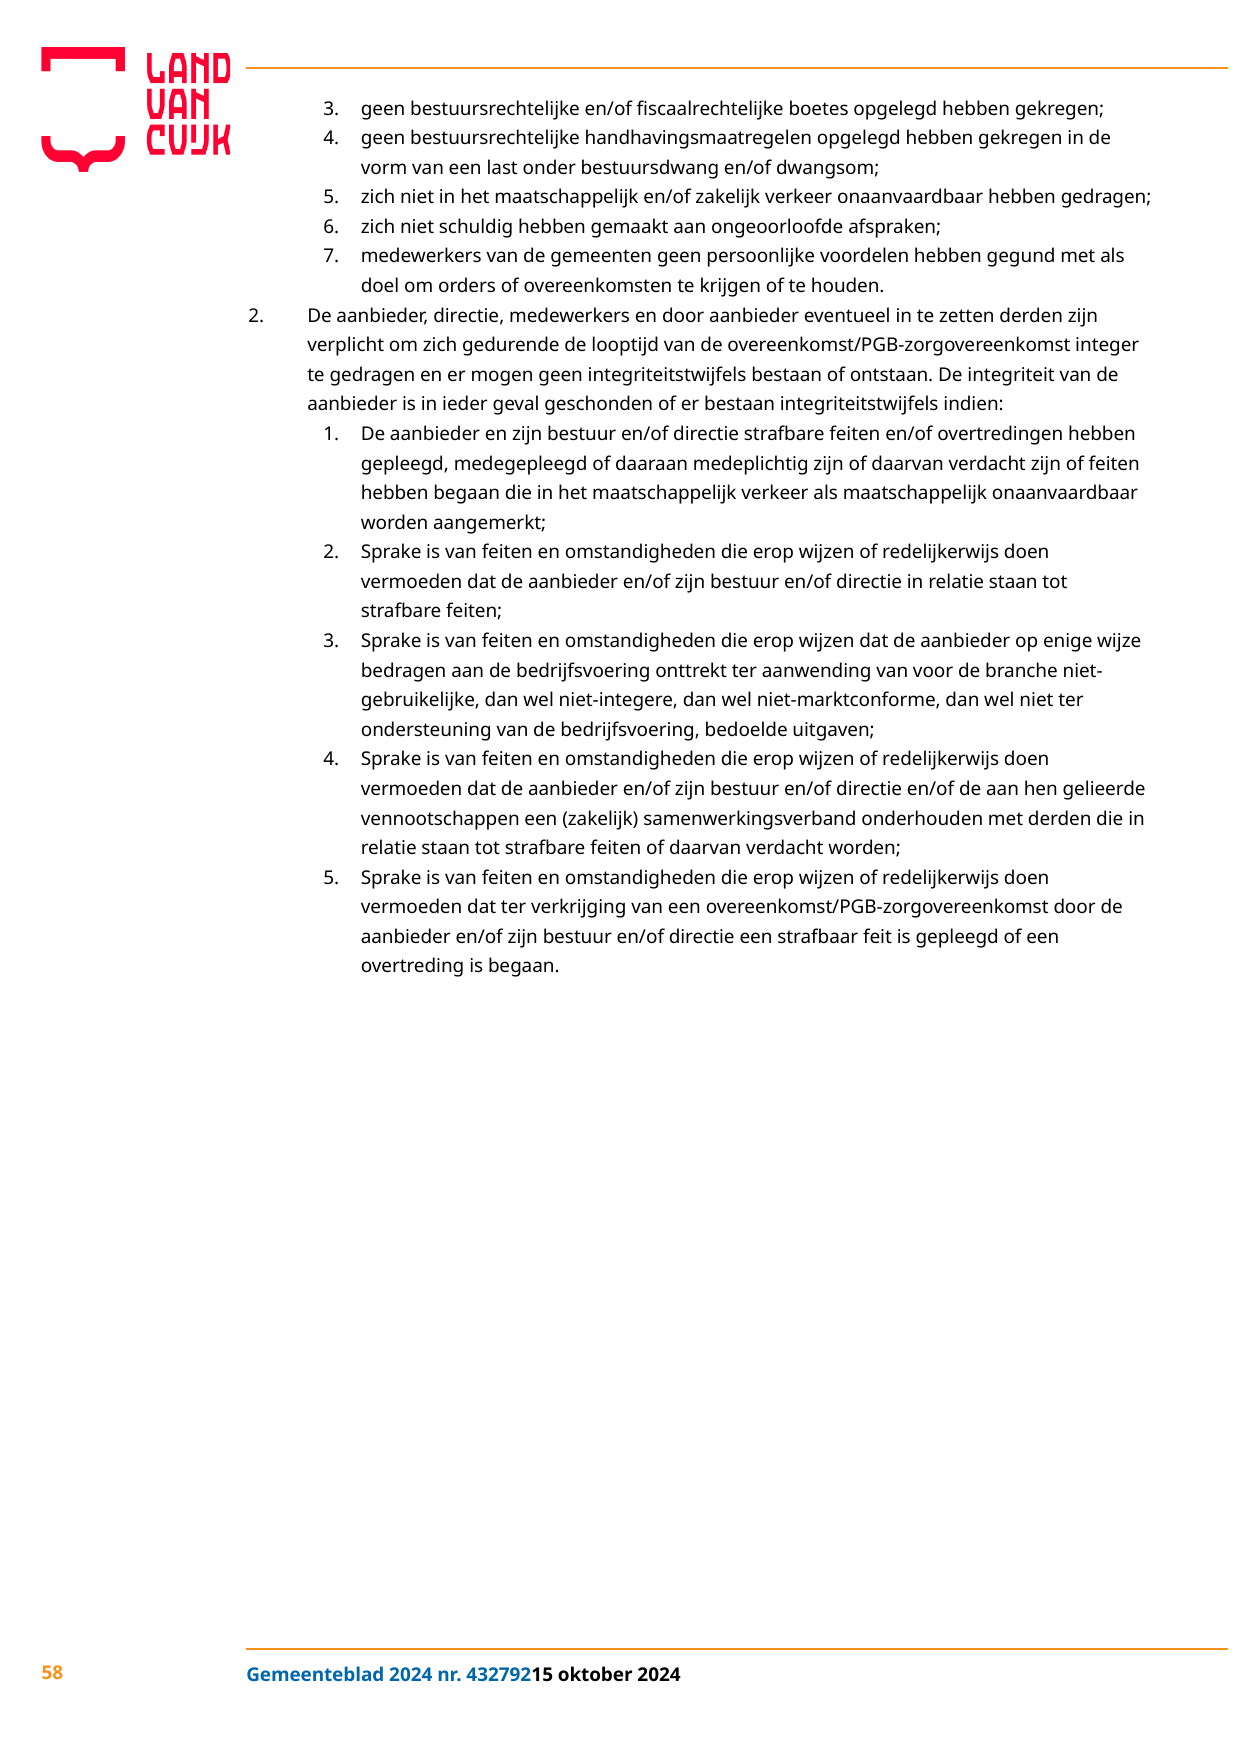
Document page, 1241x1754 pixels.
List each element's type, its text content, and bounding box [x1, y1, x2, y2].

list geen bestuursrechtelijke en/of fiscaalrechtelijke boetes opgelegd hebben gekregen; [323, 95, 1152, 121]
list Sprake is van feiten en omstandigheden die erop wijzen of redelijkerwijs doen vermoeden dat ter verkrijging van een overeenkomst/PGB-zorgovereenkomst door de aanbieder en/of zijn bestuur en/of directie een strafbaar feit is gepleegd of een overtreding is begaan. [323, 864, 1152, 978]
list medewerkers van de gemeenten geen persoonlijke voordelen hebben gegund met als doel om orders of overeenkomsten te krijgen of te houden. [323, 243, 1152, 298]
list De aanbieder, directie, medewerkers en door aanbieder eventueel in te zetten derden zijn verplicht om zich gedurende de looptijd van de overeenkomst/PGB-zorgovereenkomst integer te gedragen en er mogen geen integriteitstwijfels bestaan of ontstaan. De integriteit van de aanbieder is in ieder geval geschonden of er bestaan integriteitstwijfels indien: [248, 302, 1152, 416]
list De aanbieder en zijn bestuur en/of directie strafbare feiten en/of overtredingen hebben gepleegd, medegepleegd of daaraan medeplichtig zijn of daarvan verdacht zijn of feiten hebben begaan die in het maatschappelijk verkeer als maatschappelijk onaanvaardbaar worden aangemerkt; [323, 420, 1152, 535]
picture [41, 47, 231, 172]
list zich niet schuldig hebben gemaakt aan ongeoorloofde afspraken; [323, 213, 1152, 239]
list geen bestuursrechtelijke handhavingsmaatregelen opgelegd hebben gekregen in de vorm van een last onder bestuursdwang en/of dwangsom; [323, 124, 1152, 180]
list Sprake is van feiten en omstandigheden die erop wijzen of redelijkerwijs doen vermoeden dat de aanbieder en/of zijn bestuur en/of directie in relatie staan tot strafbare feiten; [323, 538, 1152, 623]
list zich niet in het maatschappelijk en/of zakelijk verkeer onaanvaardbaar hebben gedragen; [323, 183, 1152, 209]
list Sprake is van feiten en omstandigheden die erop wijzen dat de aanbieder op enige wijze bedragen aan de bedrijfsvoering onttrekt ter aanwending van voor de branche niet-gebruikelijke, dan wel niet-integere, dan wel niet-marktconforme, dan wel niet ter ondersteuning van de bedrijfsvoering, bedoelde uitgaven; [323, 627, 1152, 742]
list Sprake is van feiten en omstandigheden die erop wijzen of redelijkerwijs doen vermoeden dat de aanbieder en/of zijn bestuur en/of directie en/of de aan hen gelieerde vennootschappen een (zakelijk) samenwerkingsverband onderhouden met derden die in relatie staan tot strafbare feiten of daarvan verdacht worden; [323, 746, 1152, 860]
